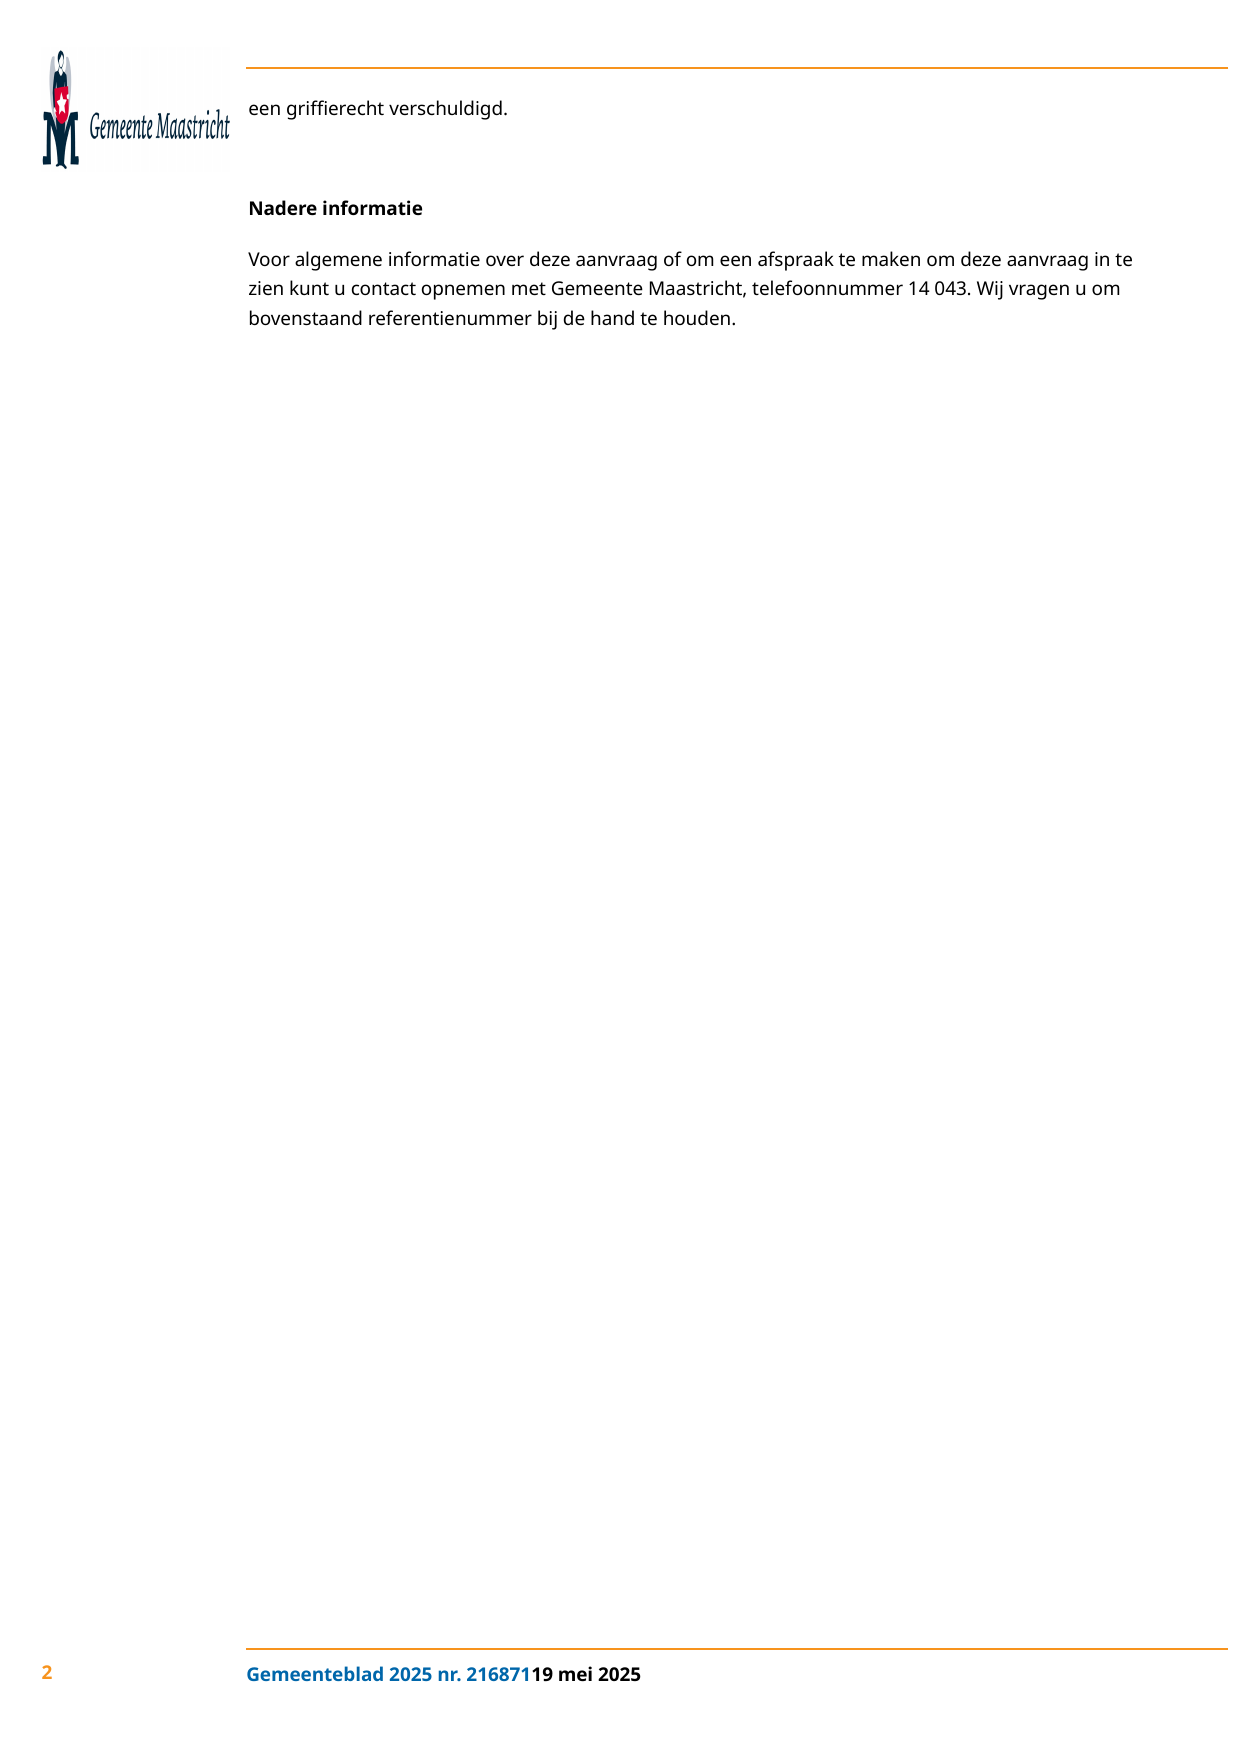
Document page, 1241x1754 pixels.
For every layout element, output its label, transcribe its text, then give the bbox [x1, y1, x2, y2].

text Nadere informatie [248, 196, 1152, 221]
text Voor algemene informatie over deze aanvraag of om een afspraak te maken om deze aanvraag in te zien kunt u contact opnemen met Gemeente Maastricht, telefoonnummer 14 043. Wij vragen u om bovenstaand referentienummer bij de hand te houden. [248, 246, 1152, 331]
text een griffierecht verschuldigd. [248, 95, 1152, 121]
picture [41, 47, 231, 172]
